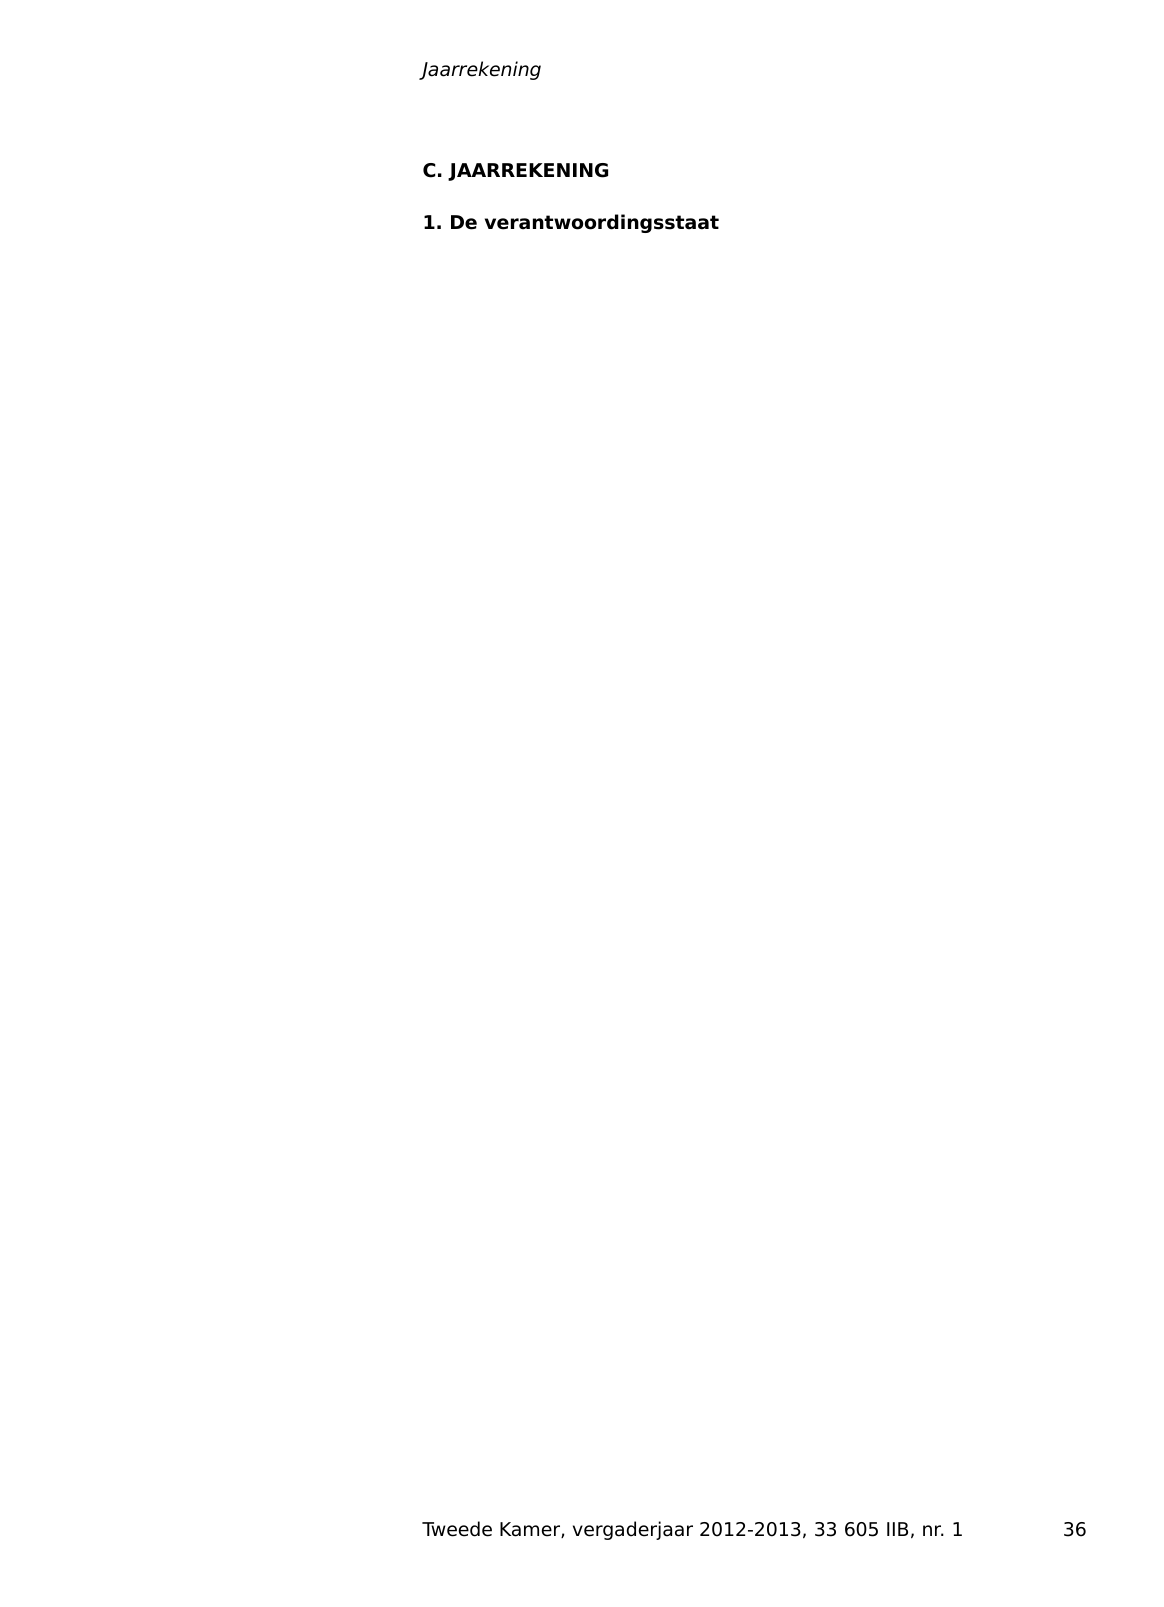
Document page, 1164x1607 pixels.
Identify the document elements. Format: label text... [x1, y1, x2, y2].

subtitle 1. De verantwoordingsstaat [422, 212, 1087, 234]
subtitle C. JAARREKENING [422, 160, 1087, 182]
